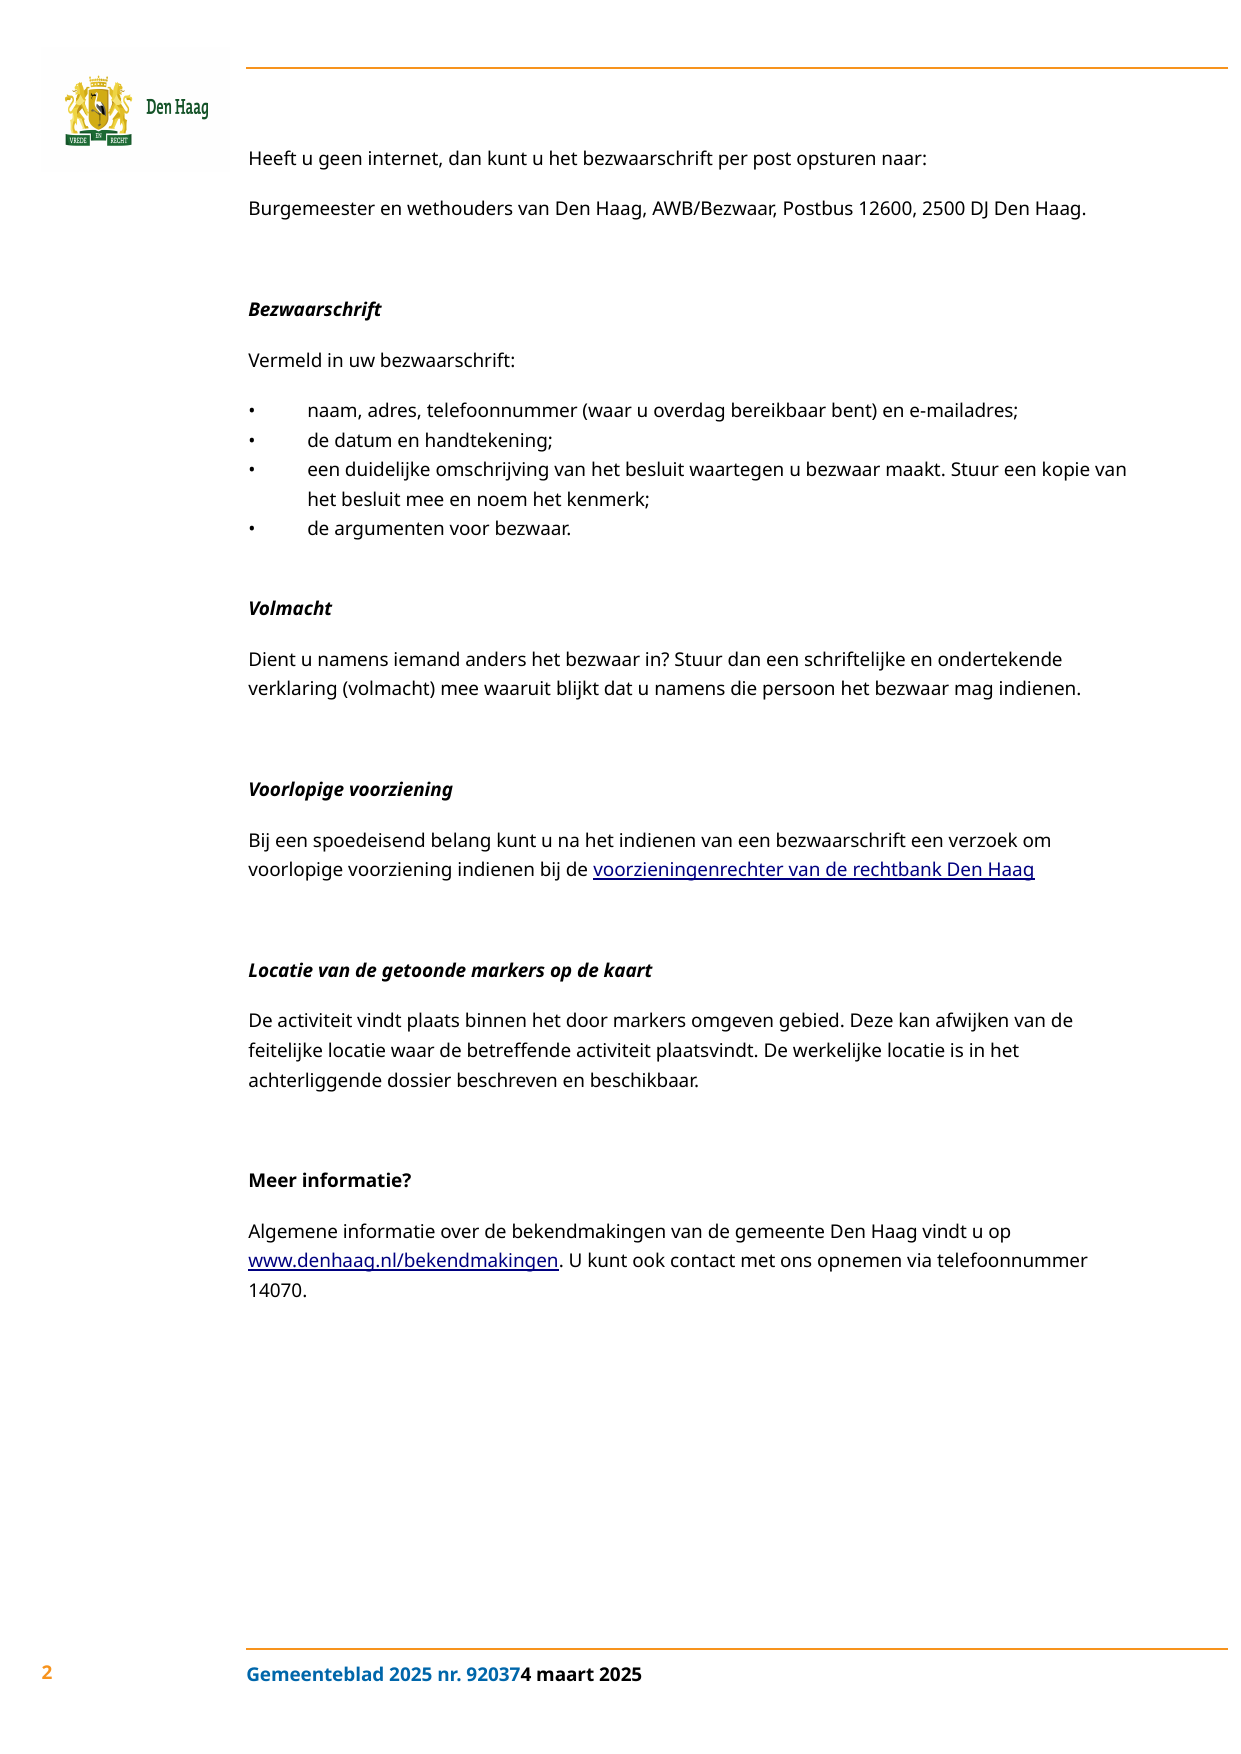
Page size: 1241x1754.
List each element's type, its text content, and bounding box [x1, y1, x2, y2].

list de datum en handtekening; [248, 427, 1152, 453]
text Volmacht [248, 596, 1152, 621]
text Locatie van de getoonde markers op de kaart [248, 957, 1152, 983]
text Voorlopige voorziening [248, 776, 1152, 802]
text Vermeld in uw bezwaarschrift: [248, 347, 1152, 373]
list de argumenten voor bezwaar. [248, 516, 1152, 541]
picture [41, 47, 231, 172]
list een duidelijke omschrijving van het besluit waartegen u bezwaar maakt. Stuur een kopie van het besluit mee en noem het kenmerk; [248, 456, 1152, 512]
text Bij een spoedeisend belang kunt u na het indienen van een bezwaarschrift een verzoek om voorlopige voorziening indienen bij de voorzieningenrechter van de rechtbank Den Haag [248, 827, 1152, 882]
text Algemene informatie over de bekendmakingen van de gemeente Den Haag vindt u op www.denhaag.nl/bekendmakingen. U kunt ook contact met ons opnemen via telefoonnummer 14070. [248, 1218, 1152, 1303]
text Dient u namens iemand anders het bezwaar in? Stuur dan een schriftelijke en ondertekende verklaring (volmacht) mee waaruit blijkt dat u namens die persoon het bezwaar mag indienen. [248, 646, 1152, 701]
text Meer informatie? [248, 1168, 1152, 1193]
text Bezwaarschrift [248, 296, 1152, 322]
text Heeft u geen internet, dan kunt u het bezwaarschrift per post opsturen naar: [248, 145, 1152, 171]
list naam, adres, telefoonnummer (waar u overdag bereikbaar bent) en e-mailadres; [248, 397, 1152, 423]
text Burgemeester en wethouders van Den Haag, AWB/Bezwaar, Postbus 12600, 2500 DJ Den Haag. [248, 196, 1152, 221]
text De activiteit vindt plaats binnen het door markers omgeven gebied. Deze kan afwijken van de feitelijke locatie waar de betreffende activiteit plaatsvindt. De werkelijke locatie is in het achterliggende dossier beschreven en beschikbaar. [248, 1008, 1152, 1093]
